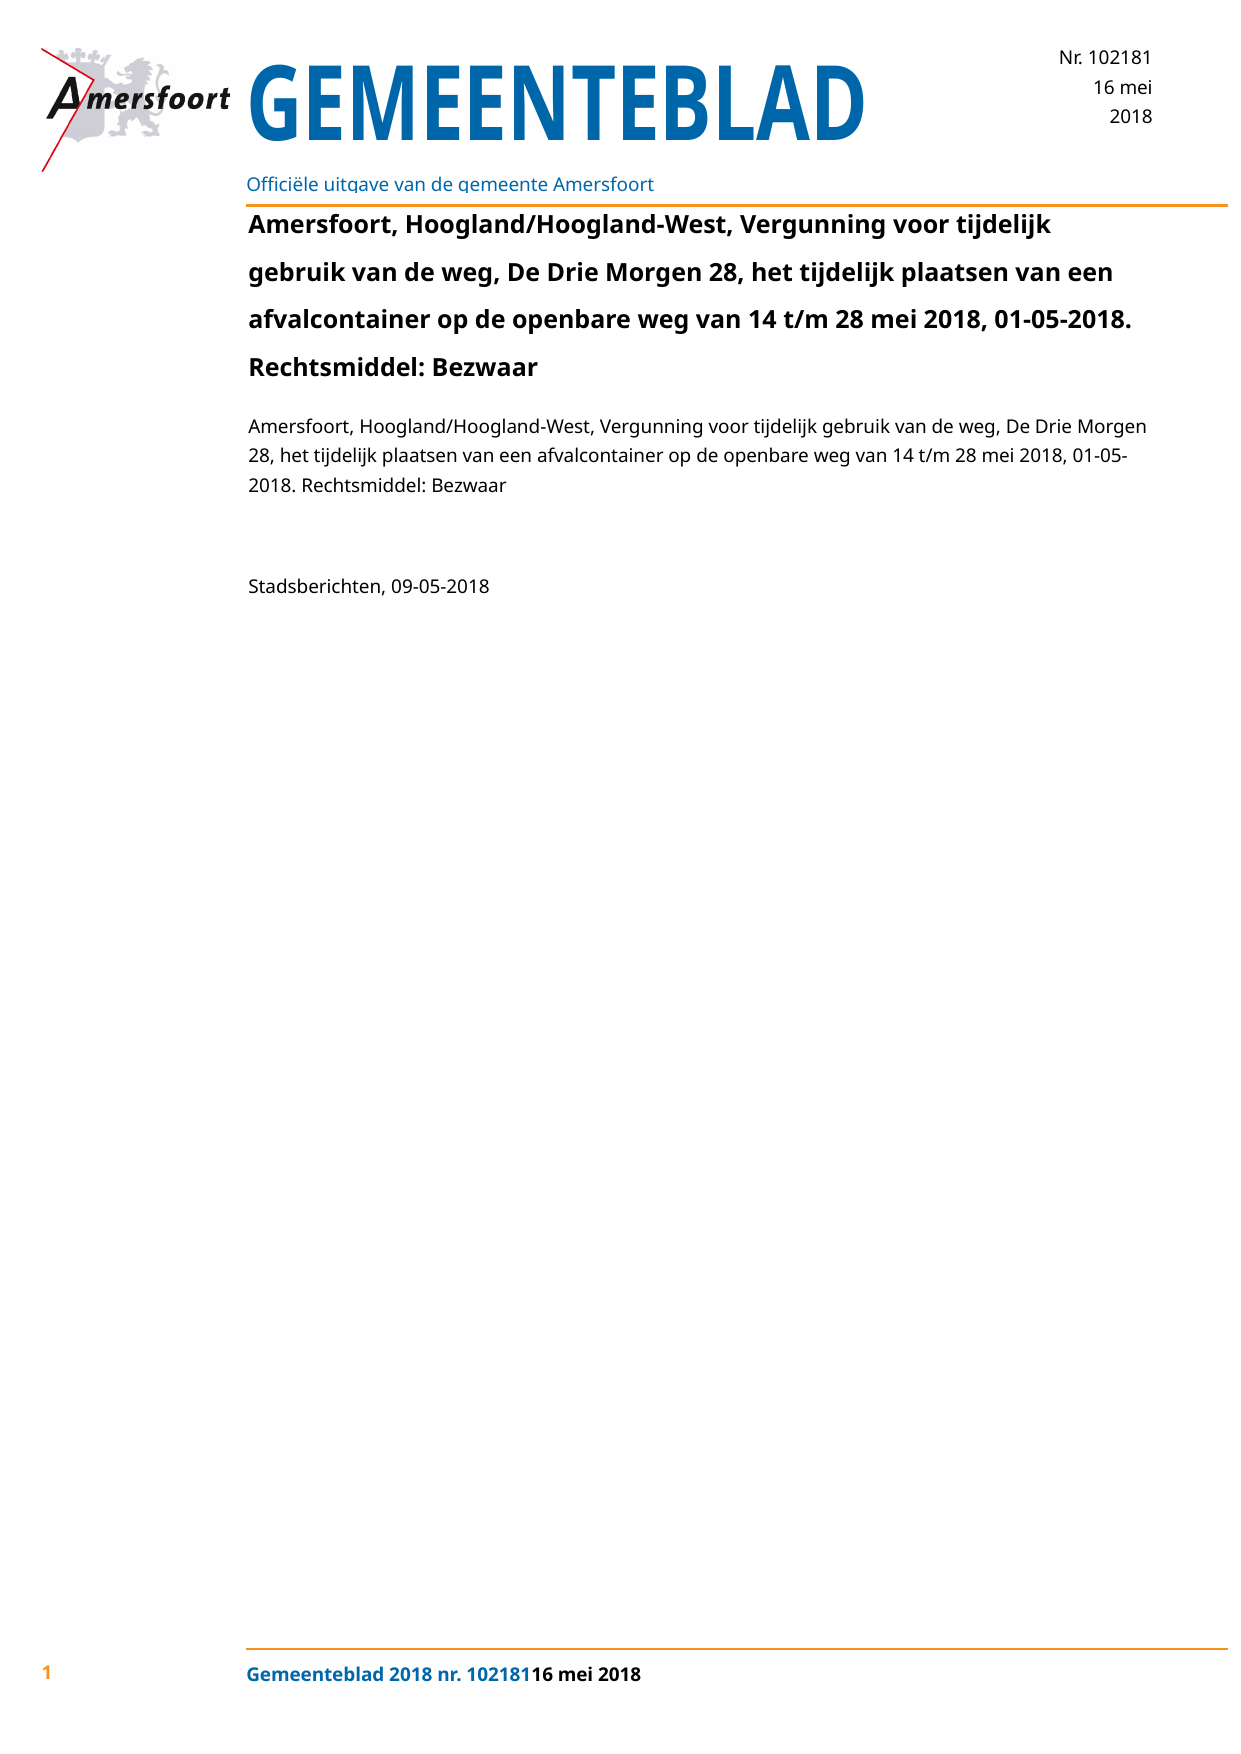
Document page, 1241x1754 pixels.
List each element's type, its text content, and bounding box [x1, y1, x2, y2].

text Amersfoort, Hoogland/Hoogland-West, Vergunning voor tijdelijk gebruik van de weg, De Drie Morgen 28, het tijdelijk plaatsen van een afvalcontainer op de openbare weg van 14 t/m 28 mei 2018, 01-05-2018. Rechtsmiddel: Bezwaar [248, 413, 1152, 498]
text Amersfoort, Hoogland/Hoogland-West, Vergunning voor tijdelijk gebruik van de weg, De Drie Morgen 28, het tijdelijk plaatsen van een afvalcontainer op de openbare weg van 14 t/m 28 mei 2018, 01-05-2018. Rechtsmiddel: Bezwaar [248, 207, 1152, 384]
text Stadsberichten, 09-05-2018 [248, 573, 1152, 599]
picture [41, 47, 231, 172]
